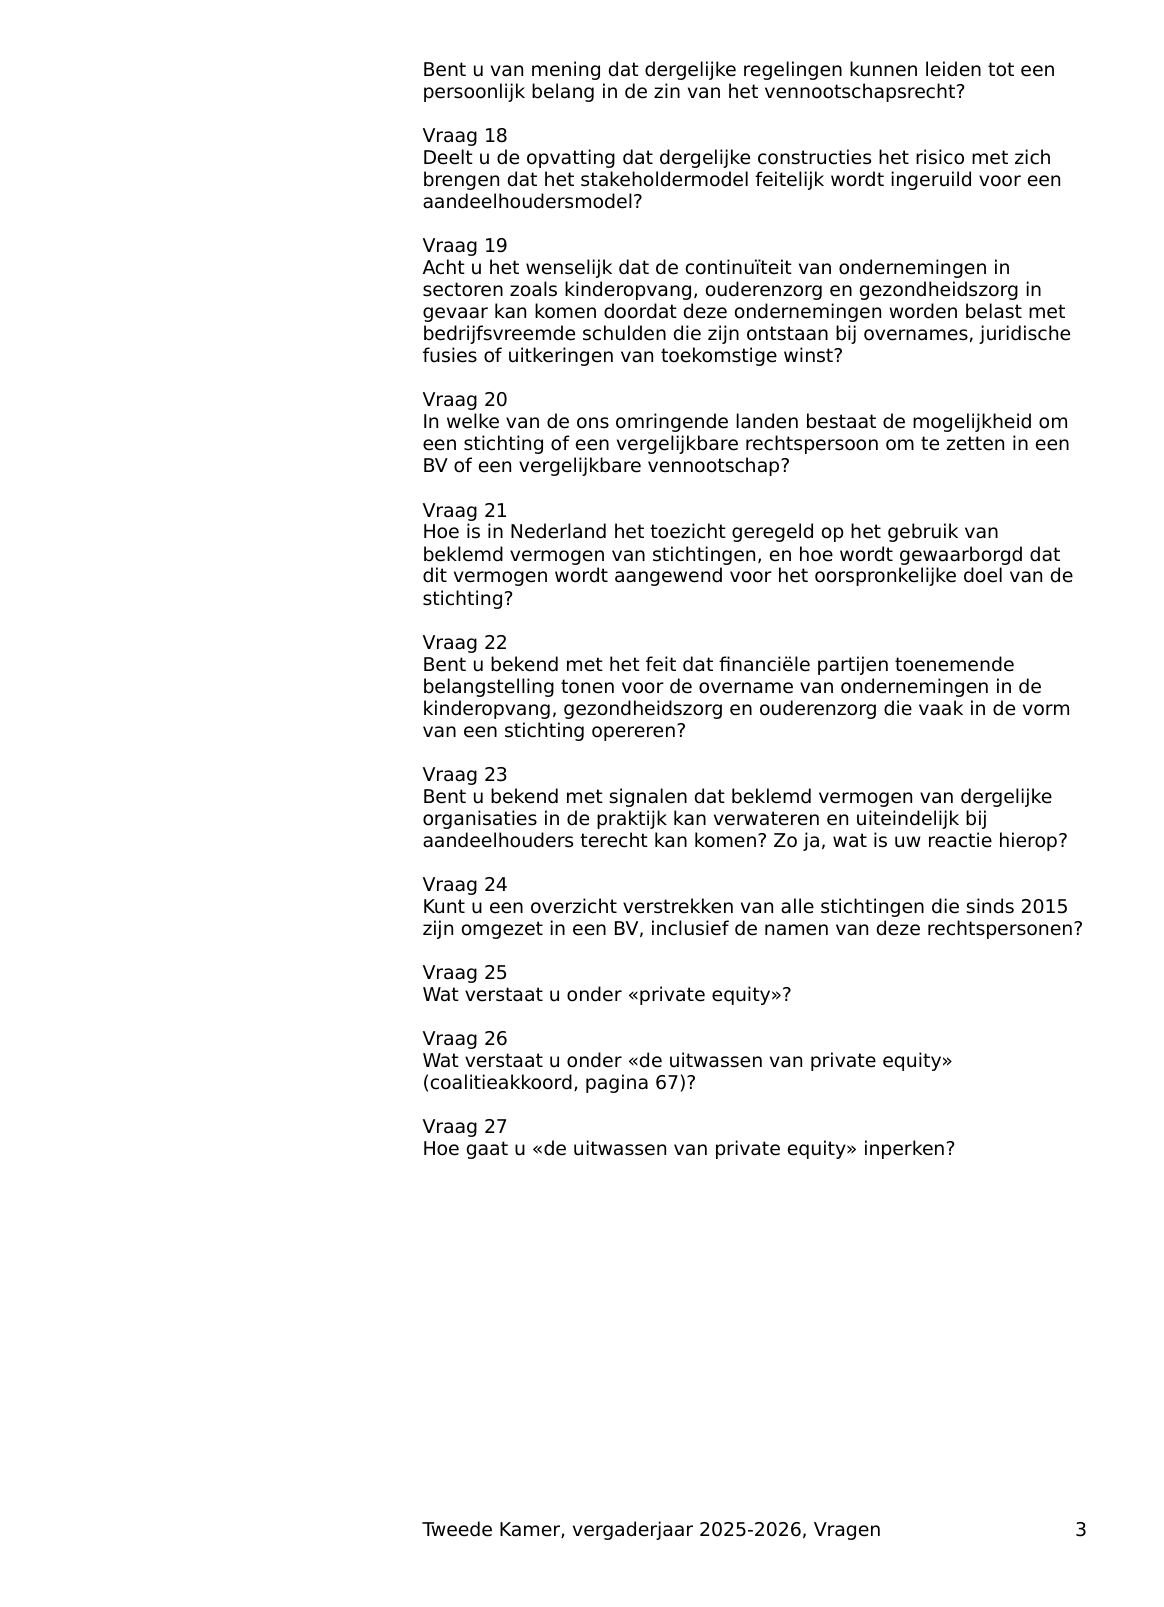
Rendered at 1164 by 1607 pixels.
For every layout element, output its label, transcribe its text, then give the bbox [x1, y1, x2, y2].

text Wat verstaat u onder «private equity»? [422, 984, 1087, 1006]
text Deelt u de opvatting dat dergelijke constructies het risico met zich brengen dat het stakeholdermodel feitelijk wordt ingeruild voor een aandeelhoudersmodel? [422, 147, 1087, 213]
text Vraag 21 [422, 499, 1087, 521]
text Bent u bekend met signalen dat beklemd vermogen van dergelijke organisaties in de praktijk kan verwateren en uiteindelijk bij aandeelhouders terecht kan komen? Zo ja, wat is uw reactie hierop? [422, 786, 1087, 852]
text Vraag 20 [422, 389, 1087, 411]
text Kunt u een overzicht verstrekken van alle stichtingen die sinds 2015 zijn omgezet in een BV, inclusief de namen van deze rechtspersonen? [422, 896, 1087, 940]
text Hoe gaat u «de uitwassen van private equity» inperken? [422, 1138, 1087, 1160]
text Vraag 27 [422, 1116, 1087, 1138]
text Vraag 23 [422, 764, 1087, 786]
text Acht u het wenselijk dat de continuïteit van ondernemingen in sectoren zoals kinderopvang, ouderenzorg en gezondheidszorg in gevaar kan komen doordat deze ondernemingen worden belast met bedrijfsvreemde schulden die zijn ontstaan bij overnames, juridische fusies of uitkeringen van toekomstige winst? [422, 257, 1087, 367]
text Vraag 19 [422, 235, 1087, 257]
text Vraag 25 [422, 962, 1087, 984]
text Bent u bekend met het feit dat financiële partijen toenemende belangstelling tonen voor de overname van ondernemingen in de kinderopvang, gezondheidszorg en ouderenzorg die vaak in de vorm van een stichting opereren? [422, 653, 1087, 741]
text Wat verstaat u onder «de uitwassen van private equity» (coalitieakkoord, pagina 67)? [422, 1050, 1087, 1094]
text Vraag 24 [422, 874, 1087, 896]
text Vraag 22 [422, 632, 1087, 653]
text Vraag 18 [422, 125, 1087, 147]
text Bent u van mening dat dergelijke regelingen kunnen leiden tot een persoonlijk belang in de zin van het vennootschapsrecht? [422, 59, 1087, 103]
text Vraag 26 [422, 1028, 1087, 1050]
text In welke van de ons omringende landen bestaat de mogelijkheid om een stichting of een vergelijkbare rechtspersoon om te zetten in een BV of een vergelijkbare vennootschap? [422, 411, 1087, 477]
text Hoe is in Nederland het toezicht geregeld op het gebruik van beklemd vermogen van stichtingen, en hoe wordt gewaarborgd dat dit vermogen wordt aangewend voor het oorspronkelijke doel van de stichting? [422, 521, 1087, 609]
